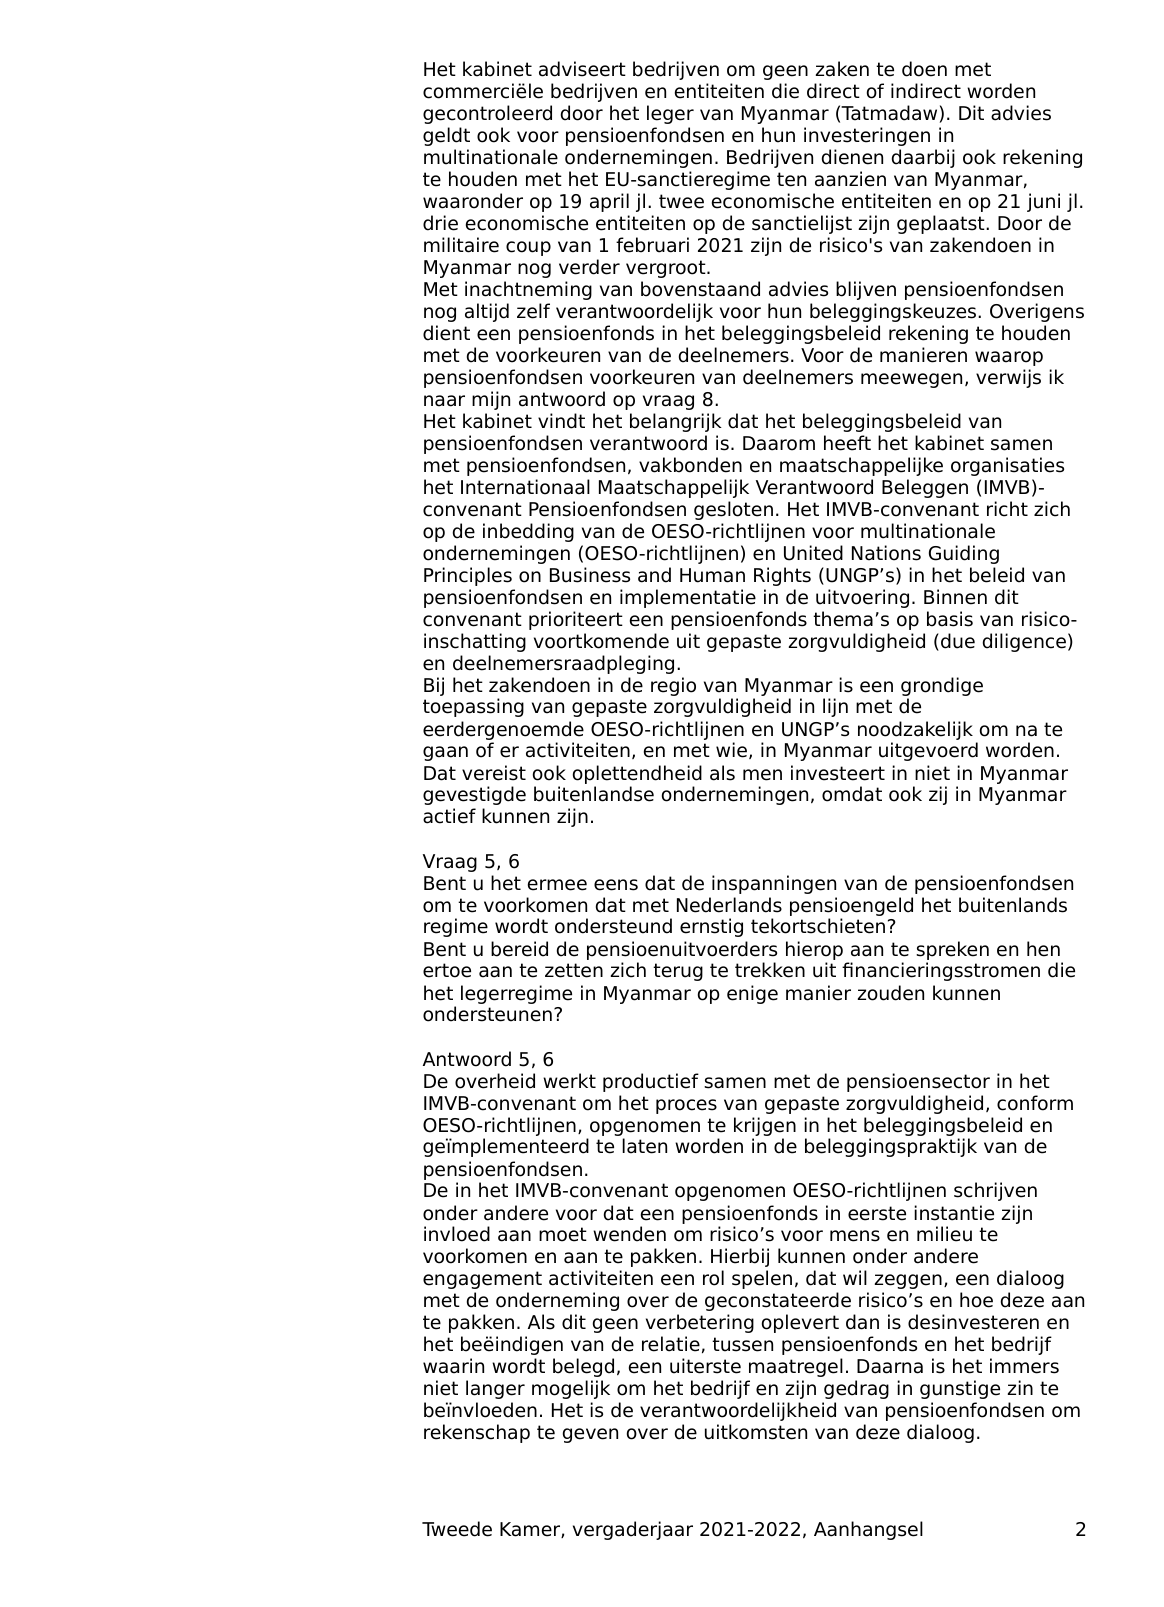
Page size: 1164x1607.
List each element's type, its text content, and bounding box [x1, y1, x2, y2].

text Antwoord 5, 6 [422, 1048, 1087, 1071]
text Met inachtneming van bovenstaand advies blijven pensioenfondsen nog altijd zelf verantwoordelijk voor hun beleggingskeuzes. Overigens dient een pensioenfonds in het beleggingsbeleid rekening te houden met de voorkeuren van de deelnemers. Voor de manieren waarop pensioenfondsen voorkeuren van deelnemers meewegen, verwijs ik naar mijn antwoord op vraag 8. [422, 279, 1087, 411]
text Het kabinet vindt het belangrijk dat het beleggingsbeleid van pensioenfondsen verantwoord is. Daarom heeft het kabinet samen met pensioenfondsen, vakbonden en maatschappelijke organisaties het Internationaal Maatschappelijk Verantwoord Beleggen (IMVB)-convenant Pensioenfondsen gesloten. Het IMVB-convenant richt zich op de inbedding van de OESO-richtlijnen voor multinationale ondernemingen (OESO-richtlijnen) en United Nations Guiding Principles on Business and Human Rights (UNGP’s) in het beleid van pensioenfondsen en implementatie in de uitvoering. Binnen dit convenant prioriteert een pensioenfonds thema’s op basis van risico-inschatting voortkomende uit gepaste zorgvuldigheid (due diligence) en deelnemersraadpleging. [422, 411, 1087, 674]
text De in het IMVB-convenant opgenomen OESO-richtlijnen schrijven onder andere voor dat een pensioenfonds in eerste instantie zijn invloed aan moet wenden om risico’s voor mens en milieu te voorkomen en aan te pakken. Hierbij kunnen onder andere engagement activiteiten een rol spelen, dat wil zeggen, een dialoog met de onderneming over de geconstateerde risico’s en hoe deze aan te pakken. Als dit geen verbetering oplevert dan is desinvesteren en het beëindigen van de relatie, tussen pensioenfonds en het bedrijf waarin wordt belegd, een uiterste maatregel. Daarna is het immers niet langer mogelijk om het bedrijf en zijn gedrag in gunstige zin te beïnvloeden. Het is de verantwoordelijkheid van pensioenfondsen om rekenschap te geven over de uitkomsten van deze dialoog. [422, 1180, 1087, 1444]
text Vraag 5, 6 [422, 851, 1087, 872]
text Bent u bereid de pensioenuitvoerders hierop aan te spreken en hen ertoe aan te zetten zich terug te trekken uit financieringsstromen die het legerregime in Myanmar op enige manier zouden kunnen ondersteunen? [422, 938, 1087, 1026]
text Bij het zakendoen in de regio van Myanmar is een grondige toepassing van gepaste zorgvuldigheid in lijn met de eerdergenoemde OESO-richtlijnen en UNGP’s noodzakelijk om na te gaan of er activiteiten, en met wie, in Myanmar uitgevoerd worden. Dat vereist ook oplettendheid als men investeert in niet in Myanmar gevestigde buitenlandse ondernemingen, omdat ook zij in Myanmar actief kunnen zijn. [422, 674, 1087, 828]
text De overheid werkt productief samen met de pensioensector in het IMVB-convenant om het proces van gepaste zorgvuldigheid, conform OESO-richtlijnen, opgenomen te krijgen in het beleggingsbeleid en geïmplementeerd te laten worden in de beleggingspraktijk van de pensioenfondsen. [422, 1071, 1087, 1180]
text Het kabinet adviseert bedrijven om geen zaken te doen met commerciële bedrijven en entiteiten die direct of indirect worden gecontroleerd door het leger van Myanmar (Tatmadaw). Dit advies geldt ook voor pensioenfondsen en hun investeringen in multinationale ondernemingen. Bedrijven dienen daarbij ook rekening te houden met het EU-sanctieregime ten aanzien van Myanmar, waaronder op 19 april jl. twee economische entiteiten en op 21 juni jl. drie economische entiteiten op de sanctielijst zijn geplaatst. Door de militaire coup van 1 februari 2021 zijn de risico's van zakendoen in Myanmar nog verder vergroot. [422, 59, 1087, 279]
text Bent u het ermee eens dat de inspanningen van de pensioenfondsen om te voorkomen dat met Nederlands pensioengeld het buitenlands regime wordt ondersteund ernstig tekortschieten? [422, 872, 1087, 938]
